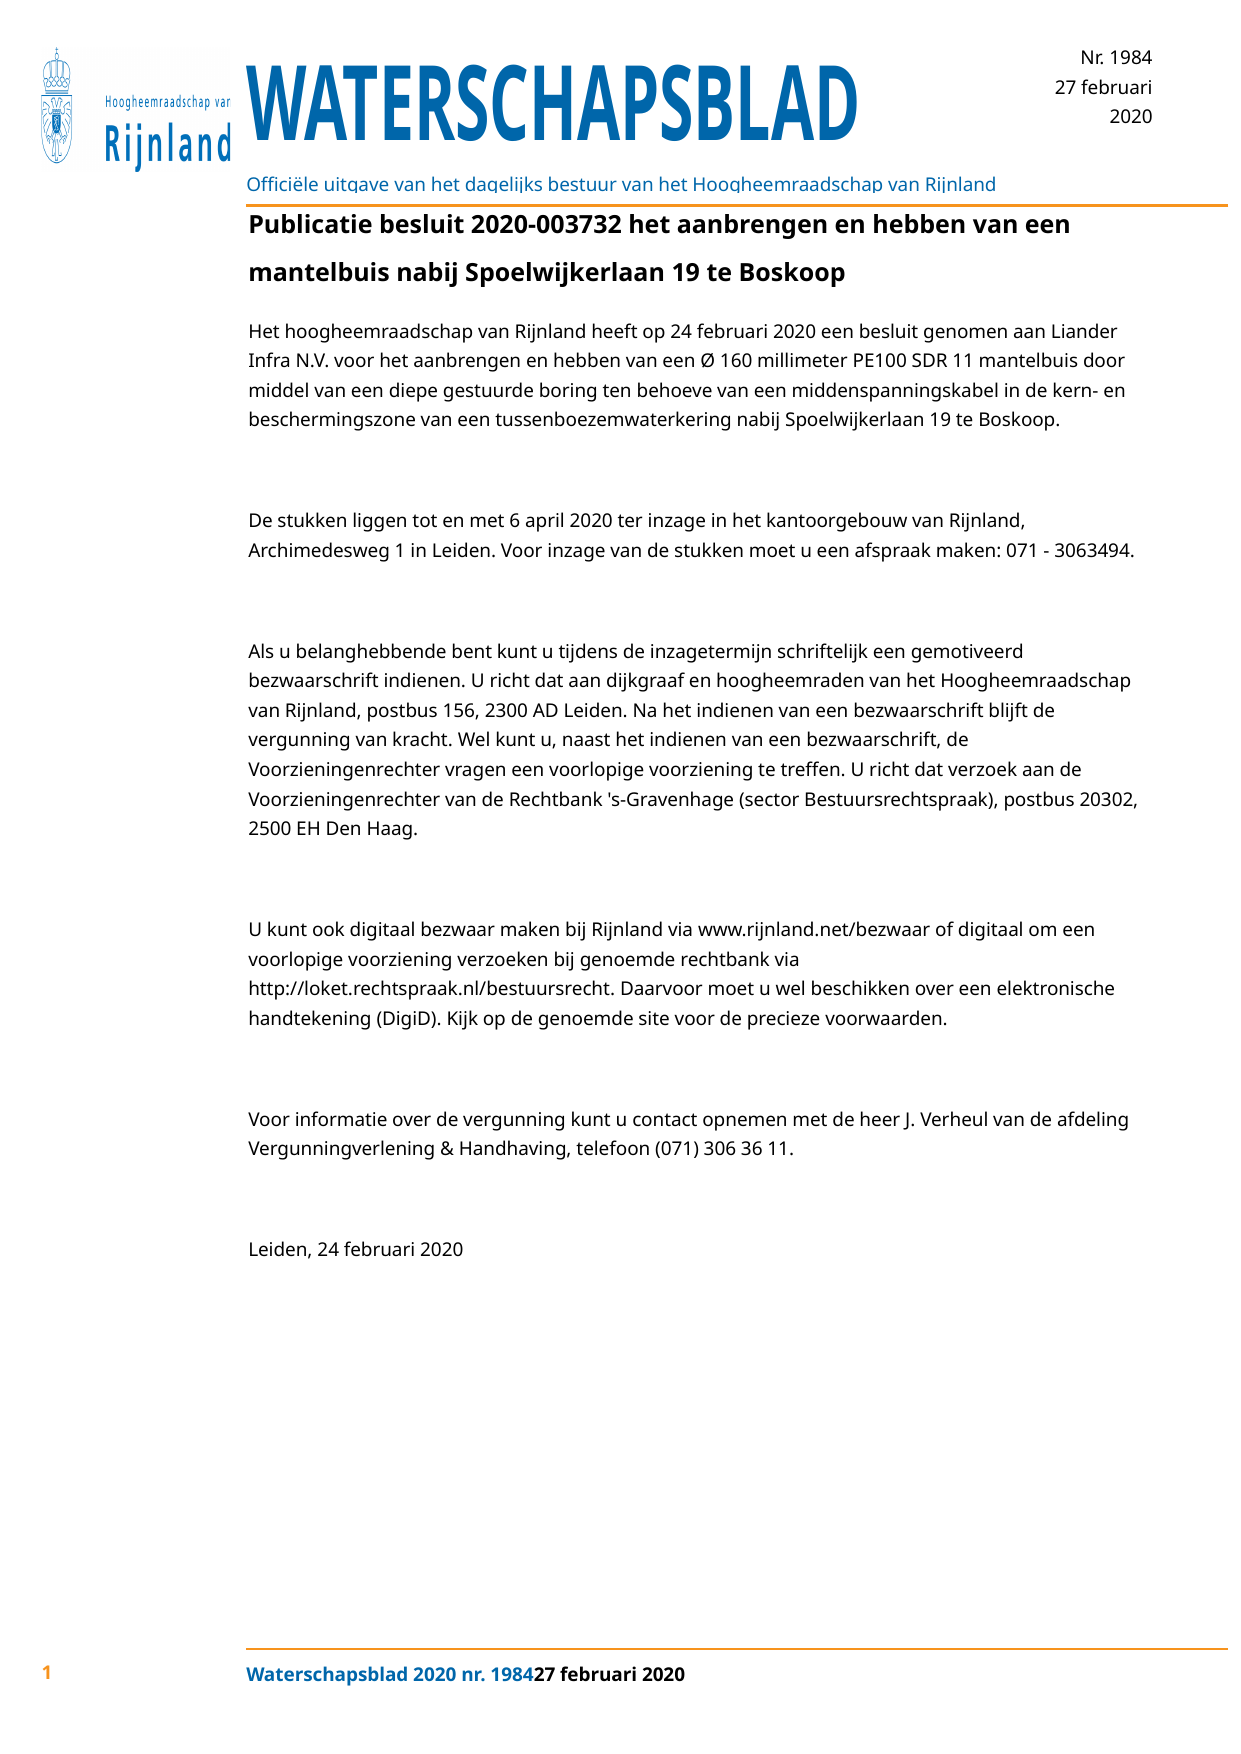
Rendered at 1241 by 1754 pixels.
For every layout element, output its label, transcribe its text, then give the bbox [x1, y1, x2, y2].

picture [41, 47, 231, 172]
text Publicatie besluit 2020-003732 het aanbrengen en hebben van een mantelbuis nabij Spoelwijkerlaan 19 te Boskoop [248, 207, 1152, 288]
text Voor informatie over de vergunning kunt u contact opnemen met de heer J. Verheul van de afdeling Vergunningverlening & Handhaving, telefoon (071) 306 36 11. [248, 1106, 1152, 1161]
text De stukken liggen tot en met 6 april 2020 ter inzage in het kantoorgebouw van Rijnland, Archimedesweg 1 in Leiden. Voor inzage van de stukken moet u een afspraak maken: 071 - 3063494. [248, 507, 1152, 563]
text Als u belanghebbende bent kunt u tijdens de inzagetermijn schriftelijk een gemotiveerd bezwaarschrift indienen. U richt dat aan dijkgraaf en hoogheemraden van het Hoogheemraadschap van Rijnland, postbus 156, 2300 AD Leiden. Na het indienen van een bezwaarschrift blijft de vergunning van kracht. Wel kunt u, naast het indienen van een bezwaarschrift, de Voorzieningenrechter vragen een voorlopige voorziening te treffen. U richt dat verzoek aan de Voorzieningenrechter van de Rechtbank 's-Gravenhage (sector Bestuursrechtspraak), postbus 20302, 2500 EH Den Haag. [248, 638, 1152, 841]
text Leiden, 24 februari 2020 [248, 1236, 1152, 1262]
text Het hoogheemraadschap van Rijnland heeft op 24 februari 2020 een besluit genomen aan Liander Infra N.V. voor het aanbrengen en hebben van een Ø 160 millimeter PE100 SDR 11 mantelbuis door middel van een diepe gestuurde boring ten behoeve van een middenspanningskabel in de kern- en beschermingszone van een tussenboezemwaterkering nabij Spoelwijkerlaan 19 te Boskoop. [248, 318, 1152, 432]
text U kunt ook digitaal bezwaar maken bij Rijnland via www.rijnland.net/bezwaar of digitaal om een voorlopige voorziening verzoeken bij genoemde rechtbank via http://loket.rechtspraak.nl/bestuursrecht. Daarvoor moet u wel beschikken over een elektronische handtekening (DigiD). Kijk op de genoemde site voor de precieze voorwaarden. [248, 916, 1152, 1031]
